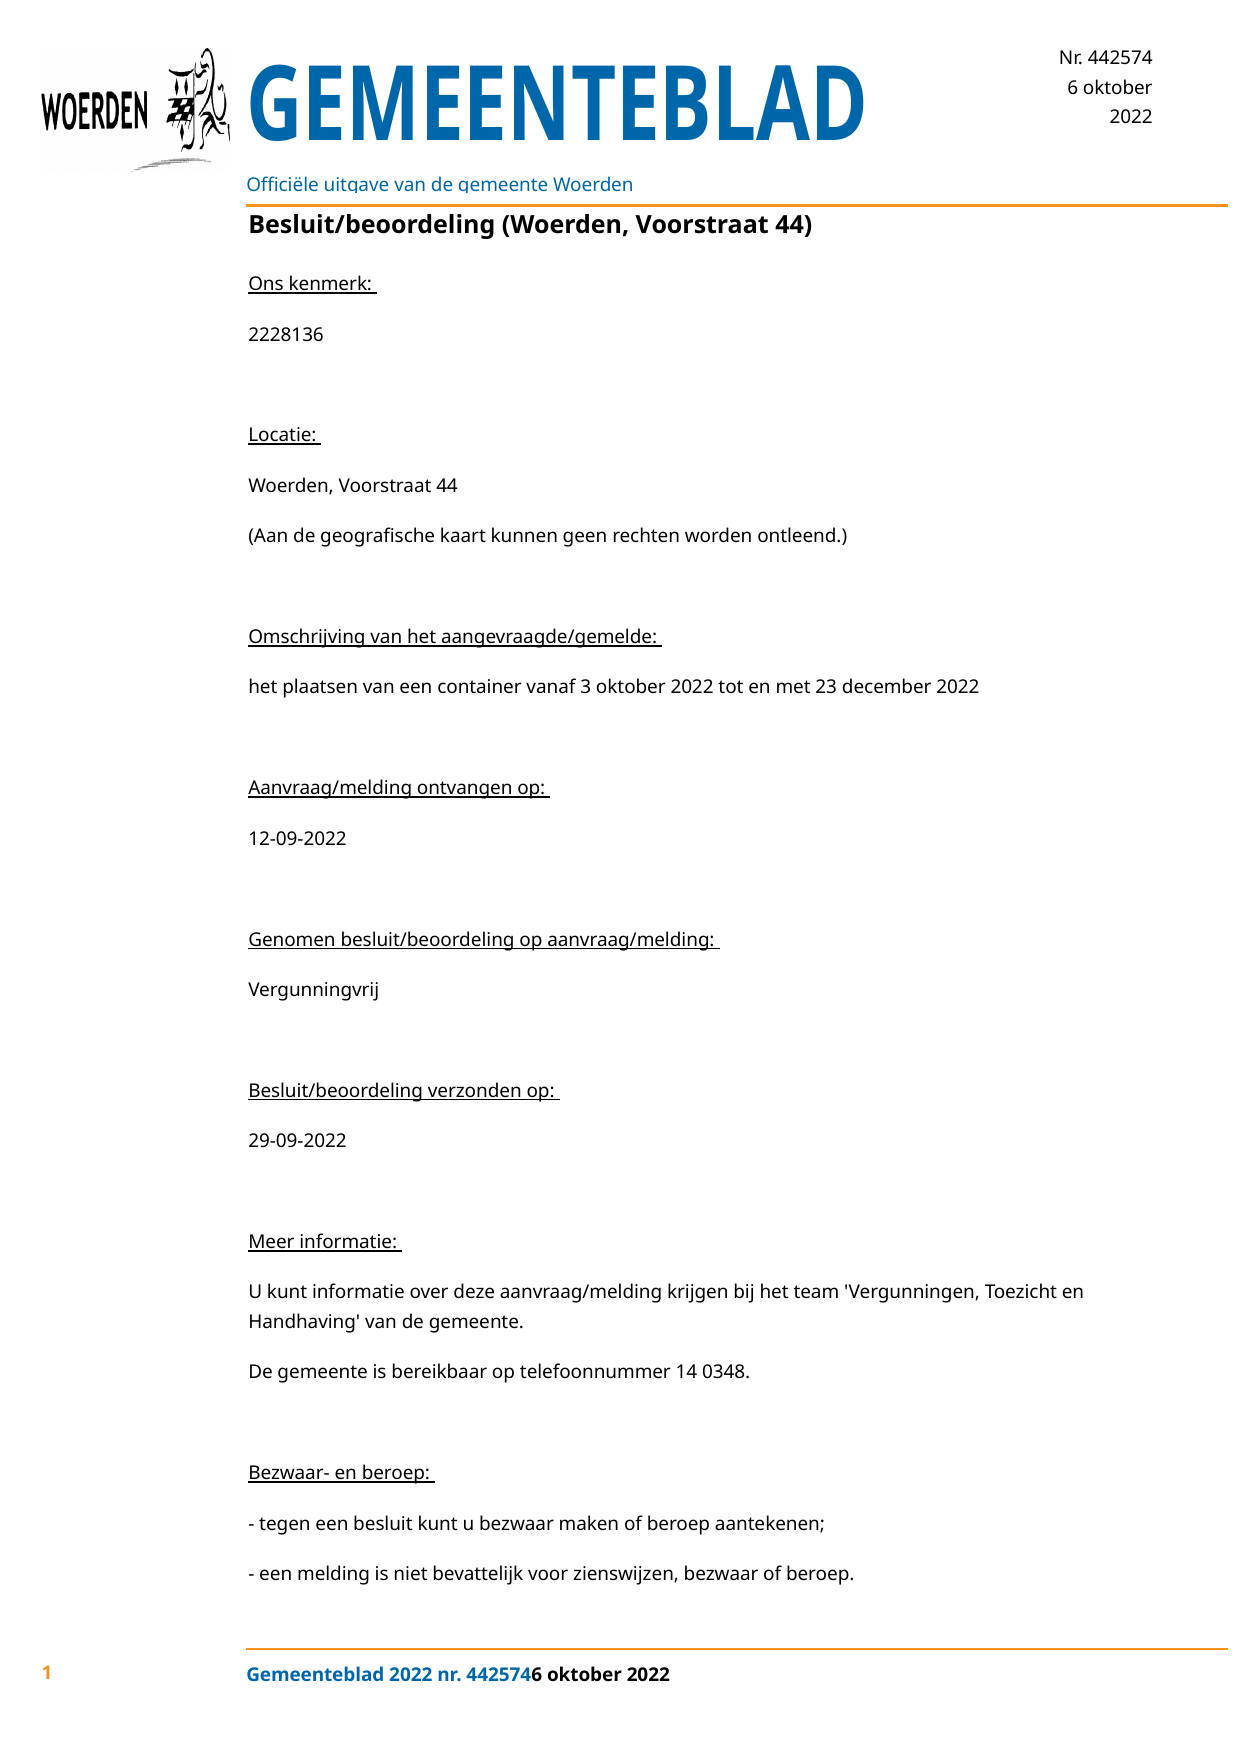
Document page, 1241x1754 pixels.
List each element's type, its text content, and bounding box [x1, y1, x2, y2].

text (Aan de geografische kaart kunnen geen rechten worden ontleend.) [248, 522, 1152, 548]
picture [41, 47, 231, 172]
text Woerden, Voorstraat 44 [248, 472, 1152, 498]
text Ons kenmerk: [248, 270, 1152, 296]
text U kunt informatie over deze aanvraag/melding krijgen bij het team 'Vergunningen, Toezicht en Handhaving' van de gemeente. [248, 1279, 1152, 1334]
text 12-09-2022 [248, 825, 1152, 851]
text Besluit/beoordeling verzonden op: [248, 1077, 1152, 1103]
text Genomen besluit/beoordeling op aanvraag/melding: [248, 926, 1152, 951]
text - tegen een besluit kunt u bezwaar maken of beroep aantekenen; [248, 1510, 1152, 1536]
text Bezwaar- en beroep: [248, 1459, 1152, 1485]
text Meer informatie: [248, 1228, 1152, 1254]
text Besluit/beoordeling (Woerden, Voorstraat 44) [248, 207, 1152, 241]
text De gemeente is bereikbaar op telefoonnummer 14 0348. [248, 1359, 1152, 1384]
text het plaatsen van een container vanaf 3 oktober 2022 tot en met 23 december 2022 [248, 674, 1152, 699]
text 2228136 [248, 321, 1152, 346]
text Vergunningvrij [248, 976, 1152, 1002]
text Aanvraag/melding ontvangen op: [248, 774, 1152, 800]
text - een melding is niet bevattelijk voor zienswijzen, bezwaar of beroep. [248, 1560, 1152, 1586]
text Omschrijving van het aangevraagde/gemelde: [248, 623, 1152, 649]
text 29-09-2022 [248, 1127, 1152, 1153]
text Locatie: [248, 422, 1152, 447]
